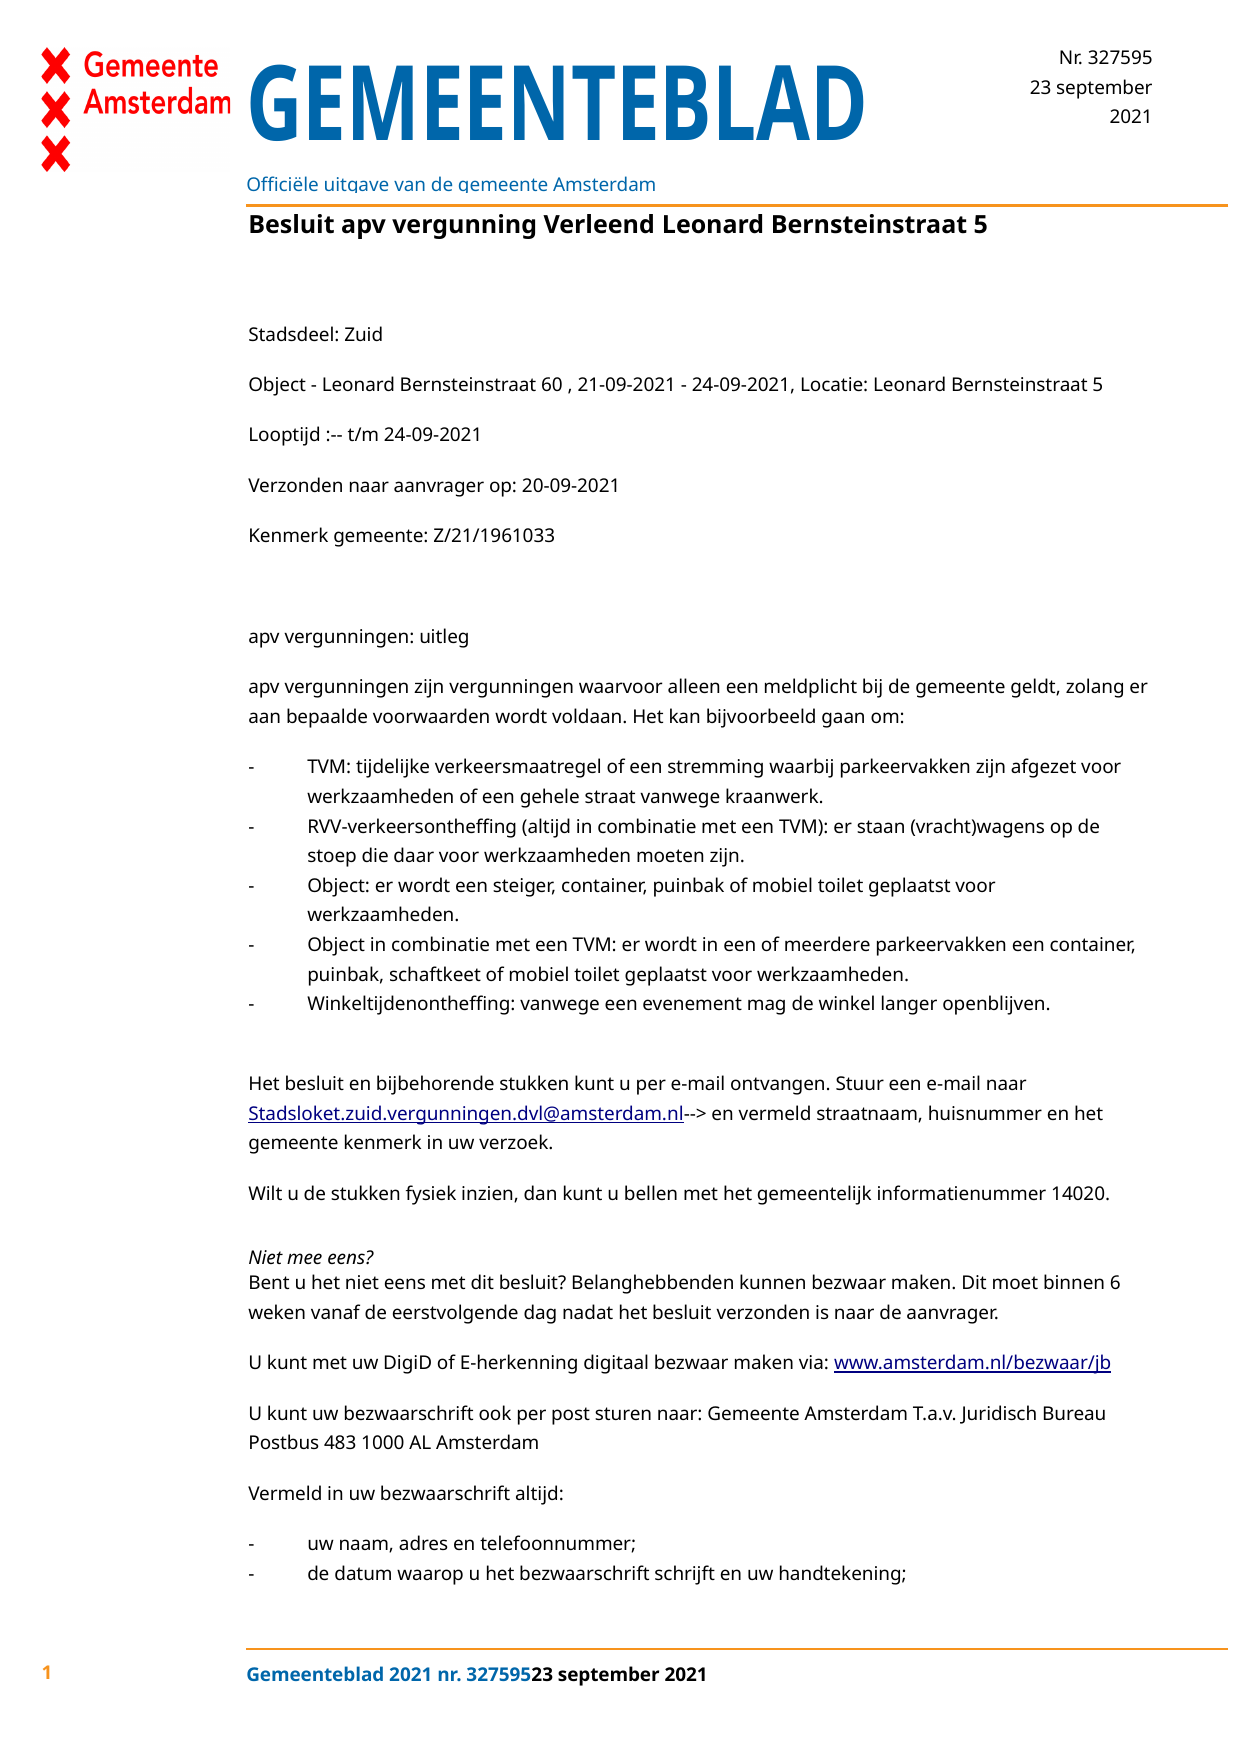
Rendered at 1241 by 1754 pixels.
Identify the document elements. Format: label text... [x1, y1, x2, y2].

text Looptijd :-- t/m 24-09-2021 [248, 422, 1152, 447]
text Bent u het niet eens met dit besluit? Belanghebbenden kunnen bezwaar maken. Dit moet binnen 6 weken vanaf de eerstvolgende dag nadat het besluit verzonden is naar de aanvrager. [248, 1269, 1152, 1325]
text Verzonden naar aanvrager op: 20-09-2021 [248, 472, 1152, 498]
text U kunt met uw DigiD of E-herkenning digitaal bezwaar maken via: www.amsterdam.nl/bezwaar/jb [248, 1349, 1152, 1375]
text Stadsdeel: Zuid [248, 321, 1152, 346]
list Winkeltijdenontheffing: vanwege een evenement mag de winkel langer openblijven. [248, 990, 1152, 1016]
text Kenmerk gemeente: Z/21/1961033 [248, 522, 1152, 548]
text Vermeld in uw bezwaarschrift altijd: [248, 1480, 1152, 1506]
text U kunt uw bezwaarschrift ook per post sturen naar: Gemeente Amsterdam T.a.v. Juridisch Bureau Postbus 483 1000 AL Amsterdam [248, 1400, 1152, 1455]
list TVM: tijdelijke verkeersmaatregel of een stremming waarbij parkeervakken zijn afgezet voor werkzaamheden of een gehele straat vanwege kraanwerk. [248, 754, 1152, 809]
text Object - Leonard Bernsteinstraat 60 , 21-09-2021 - 24-09-2021, Locatie: Leonard Bernsteinstraat 5 [248, 371, 1152, 397]
picture [41, 47, 231, 172]
text apv vergunningen zijn vergunningen waarvoor alleen een meldplicht bij de gemeente geldt, zolang er aan bepaalde voorwaarden wordt voldaan. Het kan bijvoorbeeld gaan om: [248, 674, 1152, 729]
list Object in combinatie met een TVM: er wordt in een of meerdere parkeervakken een container, puinbak, schaftkeet of mobiel toilet geplaatst voor werkzaamheden. [248, 931, 1152, 986]
text Wilt u de stukken fysiek inzien, dan kunt u bellen met het gemeentelijk informatienummer 14020. [248, 1180, 1152, 1206]
list uw naam, adres en telefoonnummer; [248, 1530, 1152, 1556]
text Niet mee eens? [248, 1244, 1152, 1269]
text apv vergunningen: uitleg [248, 623, 1152, 649]
list Object: er wordt een steiger, container, puinbak of mobiel toilet geplaatst voor werkzaamheden. [248, 872, 1152, 927]
list de datum waarop u het bezwaarschrift schrijft en uw handtekening; [248, 1560, 1152, 1586]
text Het besluit en bijbehorende stukken kunt u per e-mail ontvangen. Stuur een e-mail naar Stadsloket.zuid.vergunningen.dvl@amsterdam.nl--> en vermeld straatnaam, huisnummer en het gemeente kenmerk in uw verzoek. [248, 1070, 1152, 1155]
list RVV-verkeersontheffing (altijd in combinatie met een TVM): er staan (vracht)wagens op de stoep die daar voor werkzaamheden moeten zijn. [248, 813, 1152, 868]
text Besluit apv vergunning Verleend Leonard Bernsteinstraat 5 [248, 207, 1152, 241]
